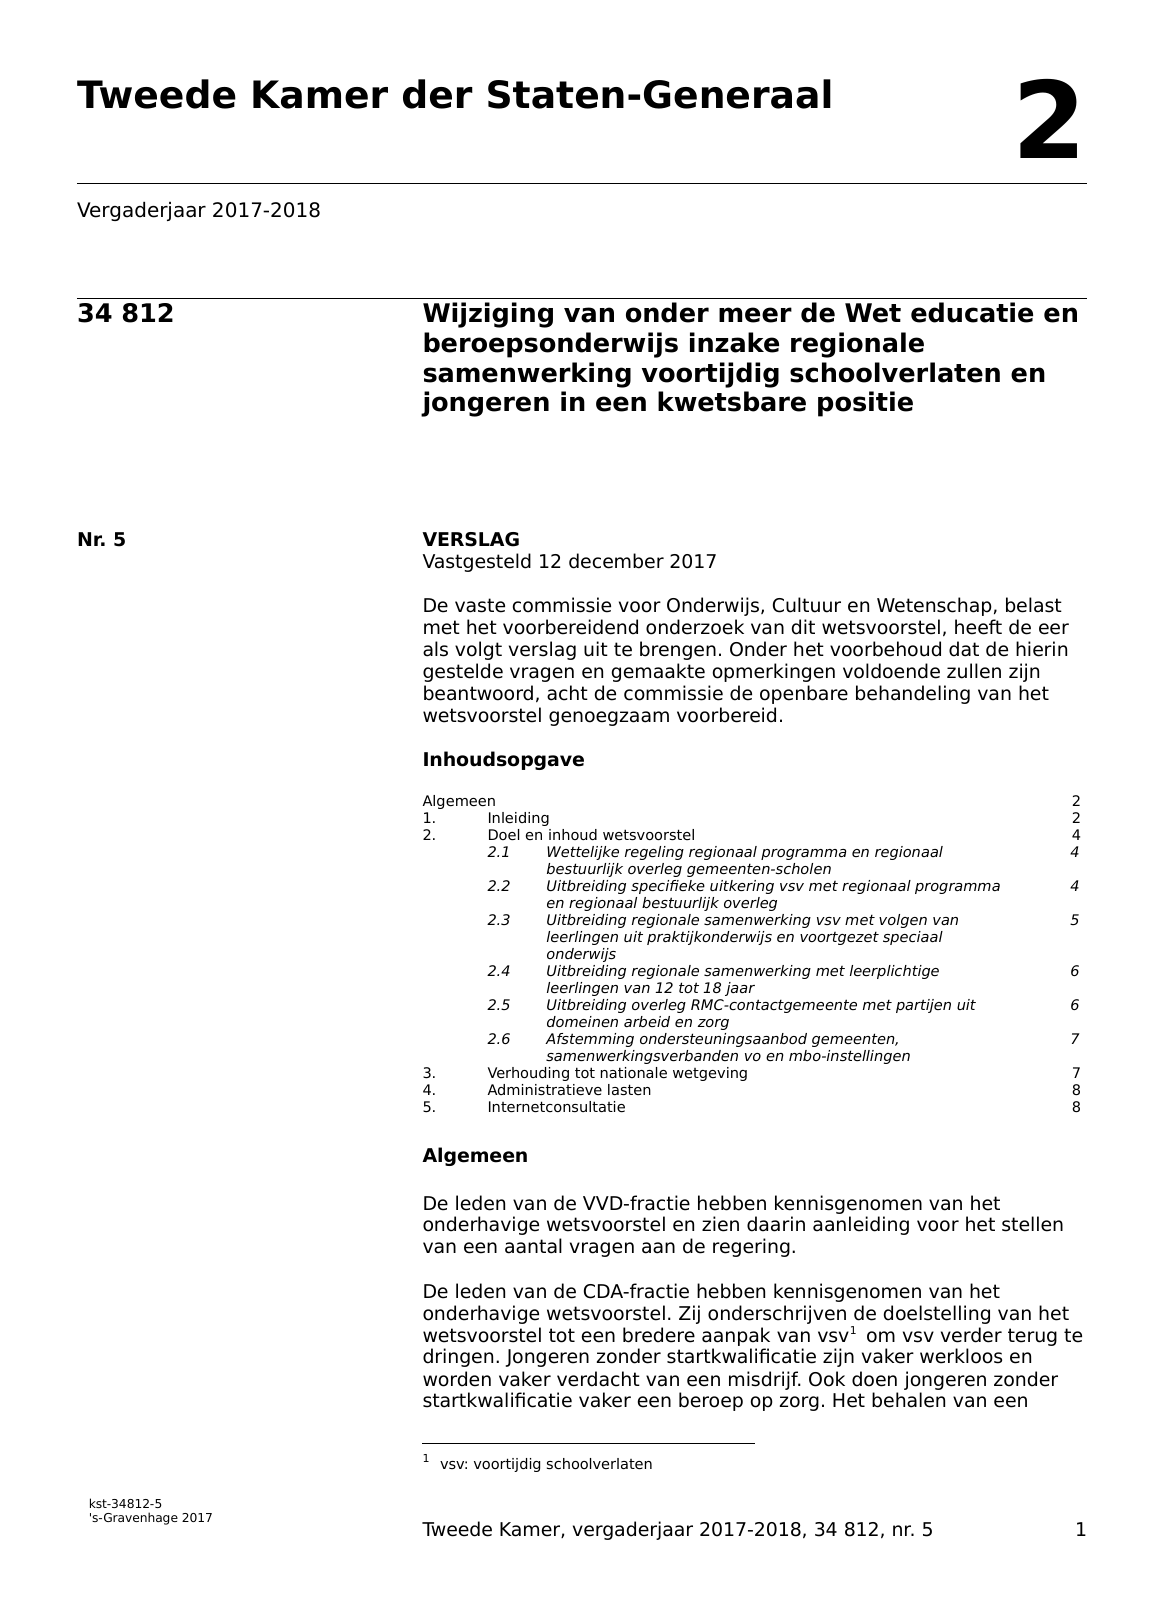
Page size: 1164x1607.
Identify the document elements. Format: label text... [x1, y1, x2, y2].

text vsv: voortijdig schoolverlaten [422, 1452, 1087, 1474]
table_cell 1. [422, 810, 481, 827]
table_header Algemeen [422, 793, 1013, 810]
table_cell Internetconsultatie [481, 1099, 1013, 1115]
table_cell 4 [1013, 844, 1087, 878]
subtitle Algemeen [422, 1145, 1087, 1167]
text De leden van de VVD-fractie hebben kennisgenomen van het onderhavige wetsvoorstel en zien daarin aanleiding voor het stellen van een aantal vragen aan de regering. [422, 1192, 1087, 1258]
table_cell Wettelijke regeling regionaal programma en regionaal bestuurlijk overleg gemeenten-scholen [540, 844, 1013, 878]
table_header Tweede Kamer der Staten-Generaal [77, 59, 886, 183]
table_cell 2.4 [481, 963, 540, 997]
table_cell [422, 878, 481, 912]
table_cell 5. [422, 1099, 481, 1115]
text De leden van de CDA-fractie hebben kennisgenomen van het onderhavige wetsvoorstel. Zij onderschrijven de doelstelling van het wetsvoorstel tot een bredere aanpak van vsv om vsv verder terug te dringen. Jongeren zonder startkwalificatie zijn vaker werkloos en worden vaker verdacht van een misdrijf. Ook doen jongeren zonder startkwalificatie vaker een beroep op zorg. Het behalen van een [422, 1281, 1087, 1412]
text De vaste commissie voor Onderwijs, Cultuur en Wetenschap, belast met het voorbereidend onderzoek van dit wetsvoorstel, heeft de eer als volgt verslag uit te brengen. Onder het voorbehoud dat de hierin gestelde vragen en gemaakte opmerkingen voldoende zullen zijn beantwoord, acht de commissie de openbare behandeling van het wetsvoorstel genoegzaam voorbereid. [422, 595, 1087, 727]
table_cell 4 [1013, 878, 1087, 912]
table_cell 2.6 [481, 1031, 540, 1064]
table_cell 5 [1013, 912, 1087, 963]
table_cell Afstemming ondersteuningsaanbod gemeenten, samenwerkingsverbanden vo en mbo-instellingen [540, 1031, 1013, 1064]
table_cell 3. [422, 1065, 481, 1081]
table_cell 7 [1013, 1031, 1087, 1064]
table_cell 8 [1013, 1081, 1087, 1098]
table_cell Verhouding tot nationale wetgeving [481, 1065, 1013, 1081]
table_cell 6 [1013, 963, 1087, 997]
table_cell 4. [422, 1081, 481, 1098]
subtitle Nr. 5 VERSLAG [77, 529, 1087, 551]
table_cell Uitbreiding regionale samenwerking vsv met volgen van leerlingen uit praktijkonderwijs en voortgezet speciaal onderwijs [540, 912, 1013, 963]
table_cell 2.5 [481, 997, 540, 1031]
table_cell [422, 912, 481, 963]
table_cell 2.3 [481, 912, 540, 963]
table_header 2 [1013, 793, 1087, 810]
table_cell [422, 997, 481, 1031]
table_cell Uitbreiding overleg RMC-contactgemeente met partijen uit domeinen arbeid en zorg [540, 997, 1013, 1031]
table_cell 7 [1013, 1065, 1087, 1081]
text kst-34812-5 [88, 1497, 323, 1511]
table_cell 2 [1013, 810, 1087, 827]
table_cell 8 [1013, 1099, 1087, 1115]
table_cell Inleiding [481, 810, 1013, 827]
table_cell 6 [1013, 997, 1087, 1031]
table_cell 2.2 [481, 878, 540, 912]
table_cell [422, 1031, 481, 1064]
table_cell Uitbreiding regionale samenwerking met leerplichtige leerlingen van 12 tot 18 jaar [540, 963, 1013, 997]
table_cell Doel en inhoud wetsvoorstel [481, 827, 1013, 844]
text 's-Gravenhage 2017 [88, 1511, 323, 1525]
table_cell [422, 844, 481, 878]
text Vastgesteld 12 december 2017 [422, 551, 1087, 573]
table_cell Vergaderjaar 2017-2018 [77, 184, 1087, 298]
table_cell 2.1 [481, 844, 540, 878]
subtitle Inhoudsopgave [422, 749, 1087, 771]
table_cell 2. [422, 827, 481, 844]
table_cell [422, 963, 481, 997]
table_cell Uitbreiding specifieke uitkering vsv met regionaal programma en regionaal bestuurlijk overleg [540, 878, 1013, 912]
table_cell 4 [1013, 827, 1087, 844]
table_cell Administratieve lasten [481, 1081, 1013, 1098]
subtitle 34 812 Wijziging van onder meer de Wet educatie en beroepsonderwijs inzake regionale samenwerking voortijdig schoolverlaten en jongeren in een kwetsbare positie [77, 299, 1087, 418]
table_header 2 [886, 59, 1087, 183]
